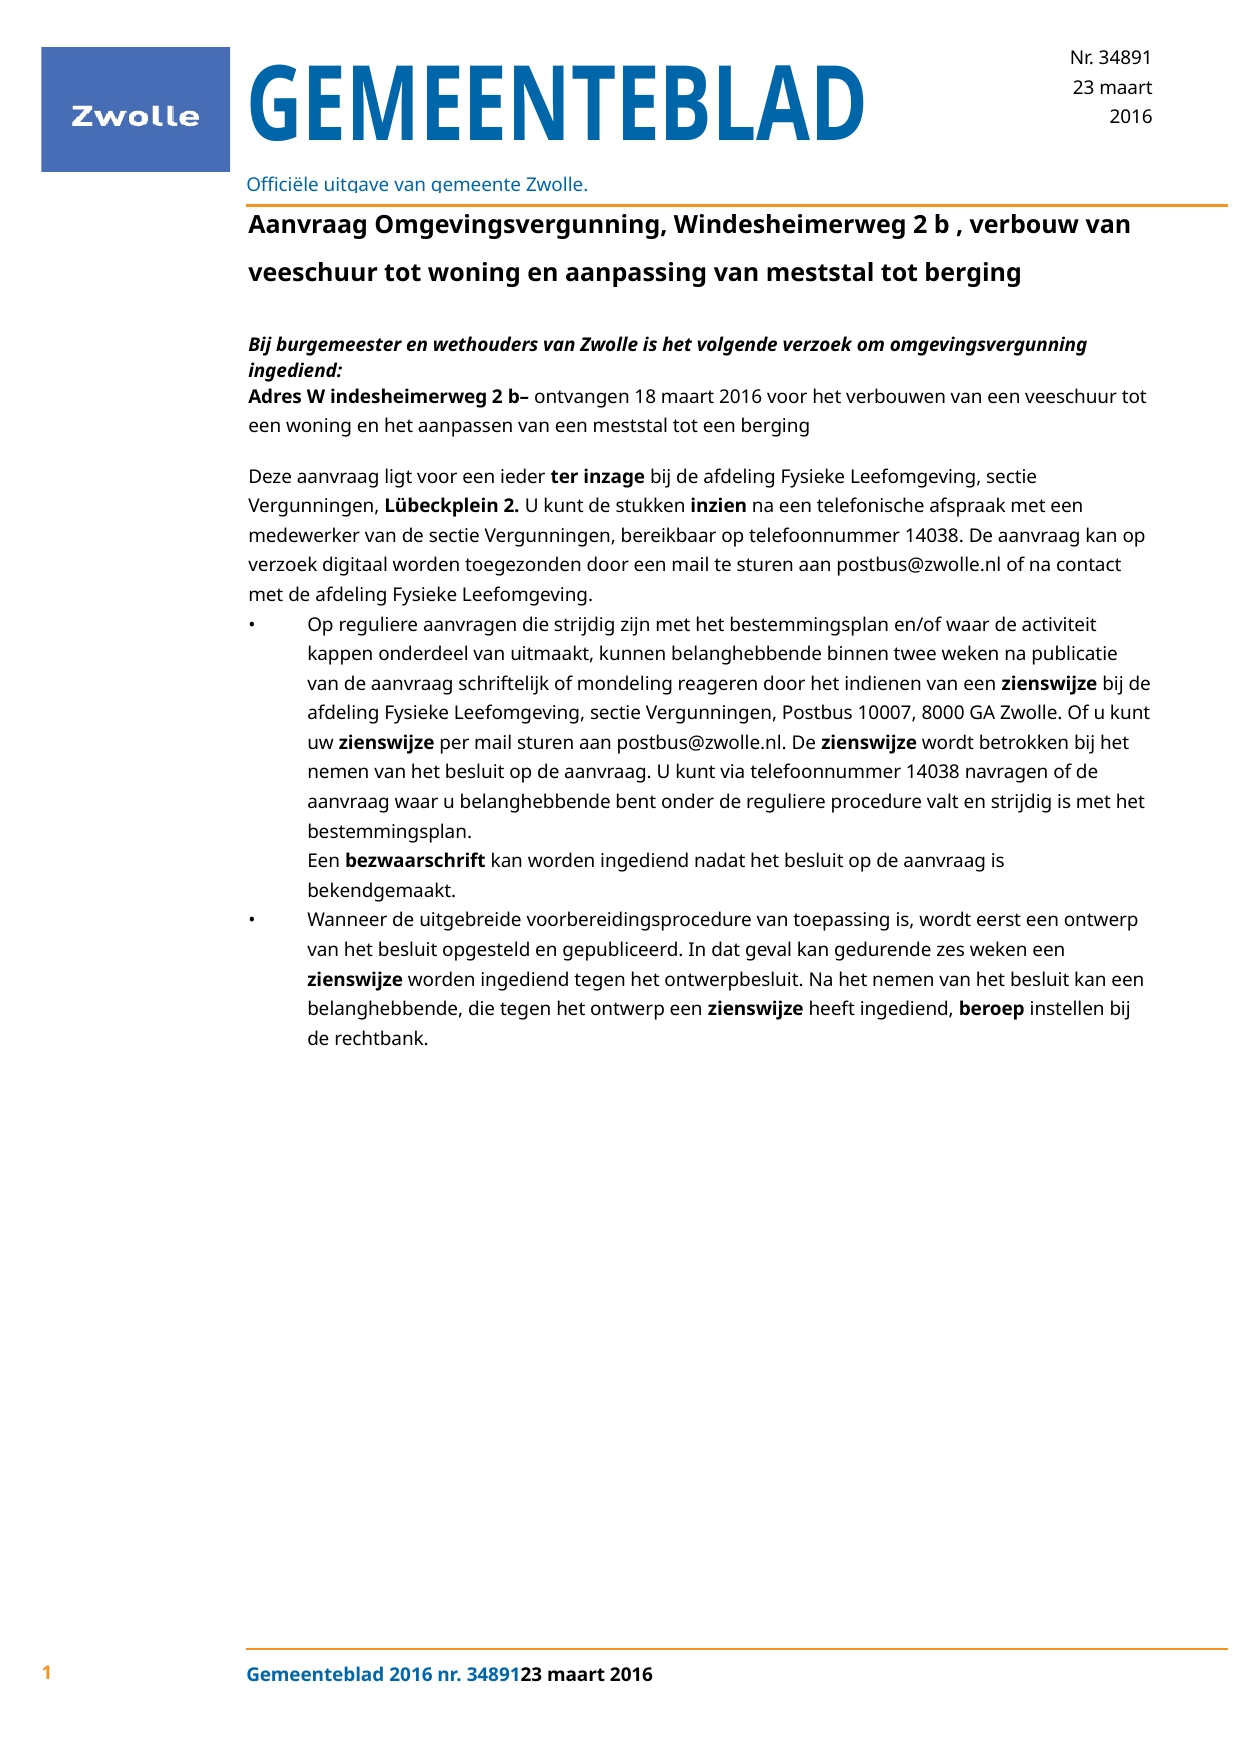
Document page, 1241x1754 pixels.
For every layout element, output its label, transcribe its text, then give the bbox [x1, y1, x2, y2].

text Adres W indesheimerweg 2 b– ontvangen 18 maart 2016 voor het verbouwen van een veeschuur tot een woning en het aanpassen van een meststal tot een berging [248, 383, 1152, 438]
text Aanvraag Omgevingsvergunning, Windesheimerweg 2 b , verbouw van veeschuur tot woning en aanpassing van meststal tot berging [248, 207, 1152, 288]
picture [41, 47, 231, 172]
list Op reguliere aanvragen die strijdig zijn met het bestemmingsplan en/of waar de activiteit kappen onderdeel van uitmaakt, kunnen belanghebbende binnen twee weken na publicatie van de aanvraag schriftelijk of mondeling reageren door het indienen van een zienswijze bij de afdeling Fysieke Leefomgeving, sectie Vergunningen, Postbus 10007, 8000 GA Zwolle. Of u kunt uw zienswijze per mail sturen aan postbus@zwolle.nl. De zienswijze wordt betrokken bij het nemen van het besluit op de aanvraag. U kunt via telefoonnummer 14038 navragen of de aanvraag waar u belanghebbende bent onder de reguliere procedure valt en strijdig is met het bestemmingsplan. [248, 611, 1152, 844]
text Bij burgemeester en wethouders van Zwolle is het volgende verzoek om omgevingsvergunning ingediend: [248, 331, 1152, 383]
list Een bezwaarschrift kan worden ingediend nadat het besluit op de aanvraag is bekendgemaakt. [248, 847, 1152, 903]
text Deze aanvraag ligt voor een ieder ter inzage bij de afdeling Fysieke Leefomgeving, sectie Vergunningen, Lübeckplein 2. U kunt de stukken inzien na een telefonische afspraak met een medewerker van de sectie Vergunningen, bereikbaar op telefoonnummer 14038. De aanvraag kan op verzoek digitaal worden toegezonden door een mail te sturen aan postbus@zwolle.nl of na contact met de afdeling Fysieke Leefomgeving. [248, 463, 1152, 607]
list Wanneer de uitgebreide voorbereidingsprocedure van toepassing is, wordt eerst een ontwerp van het besluit opgesteld en gepubliceerd. In dat geval kan gedurende zes weken een zienswijze worden ingediend tegen het ontwerpbesluit. Na het nemen van het besluit kan een belanghebbende, die tegen het ontwerp een zienswijze heeft ingediend, beroep instellen bij de rechtbank. [248, 907, 1152, 1051]
